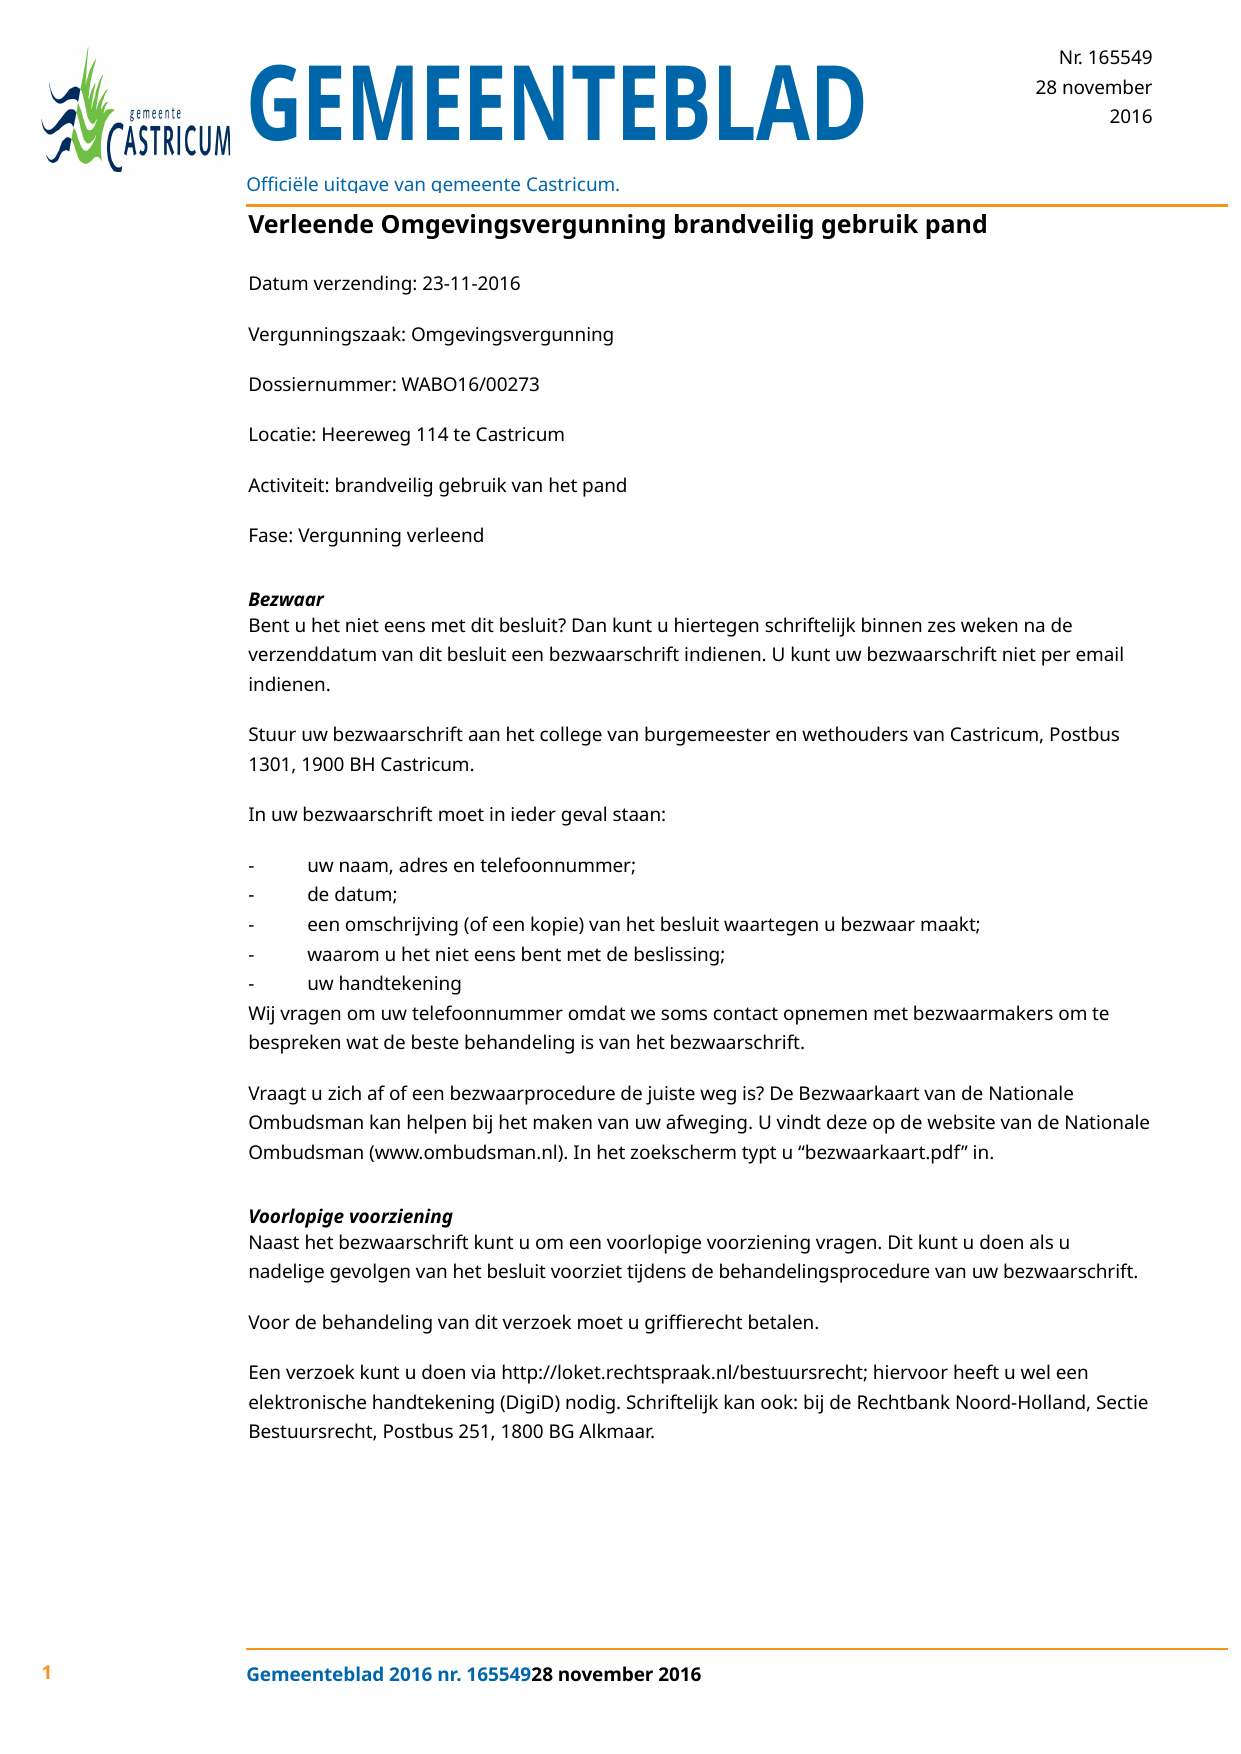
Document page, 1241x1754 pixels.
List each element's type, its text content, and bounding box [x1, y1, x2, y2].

list de datum; [248, 882, 1152, 907]
text Een verzoek kunt u doen via http://loket.rechtspraak.nl/bestuursrecht; hiervoor heeft u wel een elektronische handtekening (DigiD) nodig. Schriftelijk kan ook: bij de Rechtbank Noord-Holland, Sectie Bestuursrecht, Postbus 251, 1800 BG Alkmaar. [248, 1359, 1152, 1444]
text Vergunningszaak: Omgevingsvergunning [248, 321, 1152, 346]
text Stuur uw bezwaarschrift aan het college van burgemeester en wethouders van Castricum, Postbus 1301, 1900 BH Castricum. [248, 722, 1152, 777]
text Naast het bezwaarschrift kunt u om een voorlopige voorziening vragen. Dit kunt u doen als u nadelige gevolgen van het besluit voorziet tijdens de behandelingsprocedure van uw bezwaarschrift. [248, 1229, 1152, 1284]
text Wij vragen om uw telefoonnummer omdat we soms contact opnemen met bezwaarmakers om te bespreken wat de beste behandeling is van het bezwaarschrift. [248, 1000, 1152, 1055]
text Voorlopige voorziening [248, 1203, 1152, 1229]
text In uw bezwaarschrift moet in ieder geval staan: [248, 802, 1152, 827]
text Bent u het niet eens met dit besluit? Dan kunt u hiertegen schriftelijk binnen zes weken na de verzenddatum van dit besluit een bezwaarschrift indienen. U kunt uw bezwaarschrift niet per email indienen. [248, 612, 1152, 697]
text Vraagt u zich af of een bezwaarprocedure de juiste weg is? De Bezwaarkaart van de Nationale Ombudsman kan helpen bij het maken van uw afweging. U vindt deze op de website van de Nationale Ombudsman (www.ombudsman.nl). In het zoekscherm typt u “bezwaarkaart.pdf” in. [248, 1080, 1152, 1165]
list een omschrijving (of een kopie) van het besluit waartegen u bezwaar maakt; [248, 911, 1152, 937]
text Dossiernummer: WABO16/00273 [248, 371, 1152, 397]
text Locatie: Heereweg 114 te Castricum [248, 422, 1152, 447]
text Voor de behandeling van dit verzoek moet u griffierecht betalen. [248, 1309, 1152, 1334]
text Activiteit: brandveilig gebruik van het pand [248, 472, 1152, 498]
picture [41, 47, 231, 172]
list uw naam, adres en telefoonnummer; [248, 852, 1152, 878]
text Verleende Omgevingsvergunning brandveilig gebruik pand [248, 207, 1152, 241]
list uw handtekening [248, 970, 1152, 996]
text Bezwaar [248, 586, 1152, 612]
text Fase: Vergunning verleend [248, 522, 1152, 548]
list waarom u het niet eens bent met de beslissing; [248, 941, 1152, 967]
text Datum verzending: 23-11-2016 [248, 270, 1152, 296]
